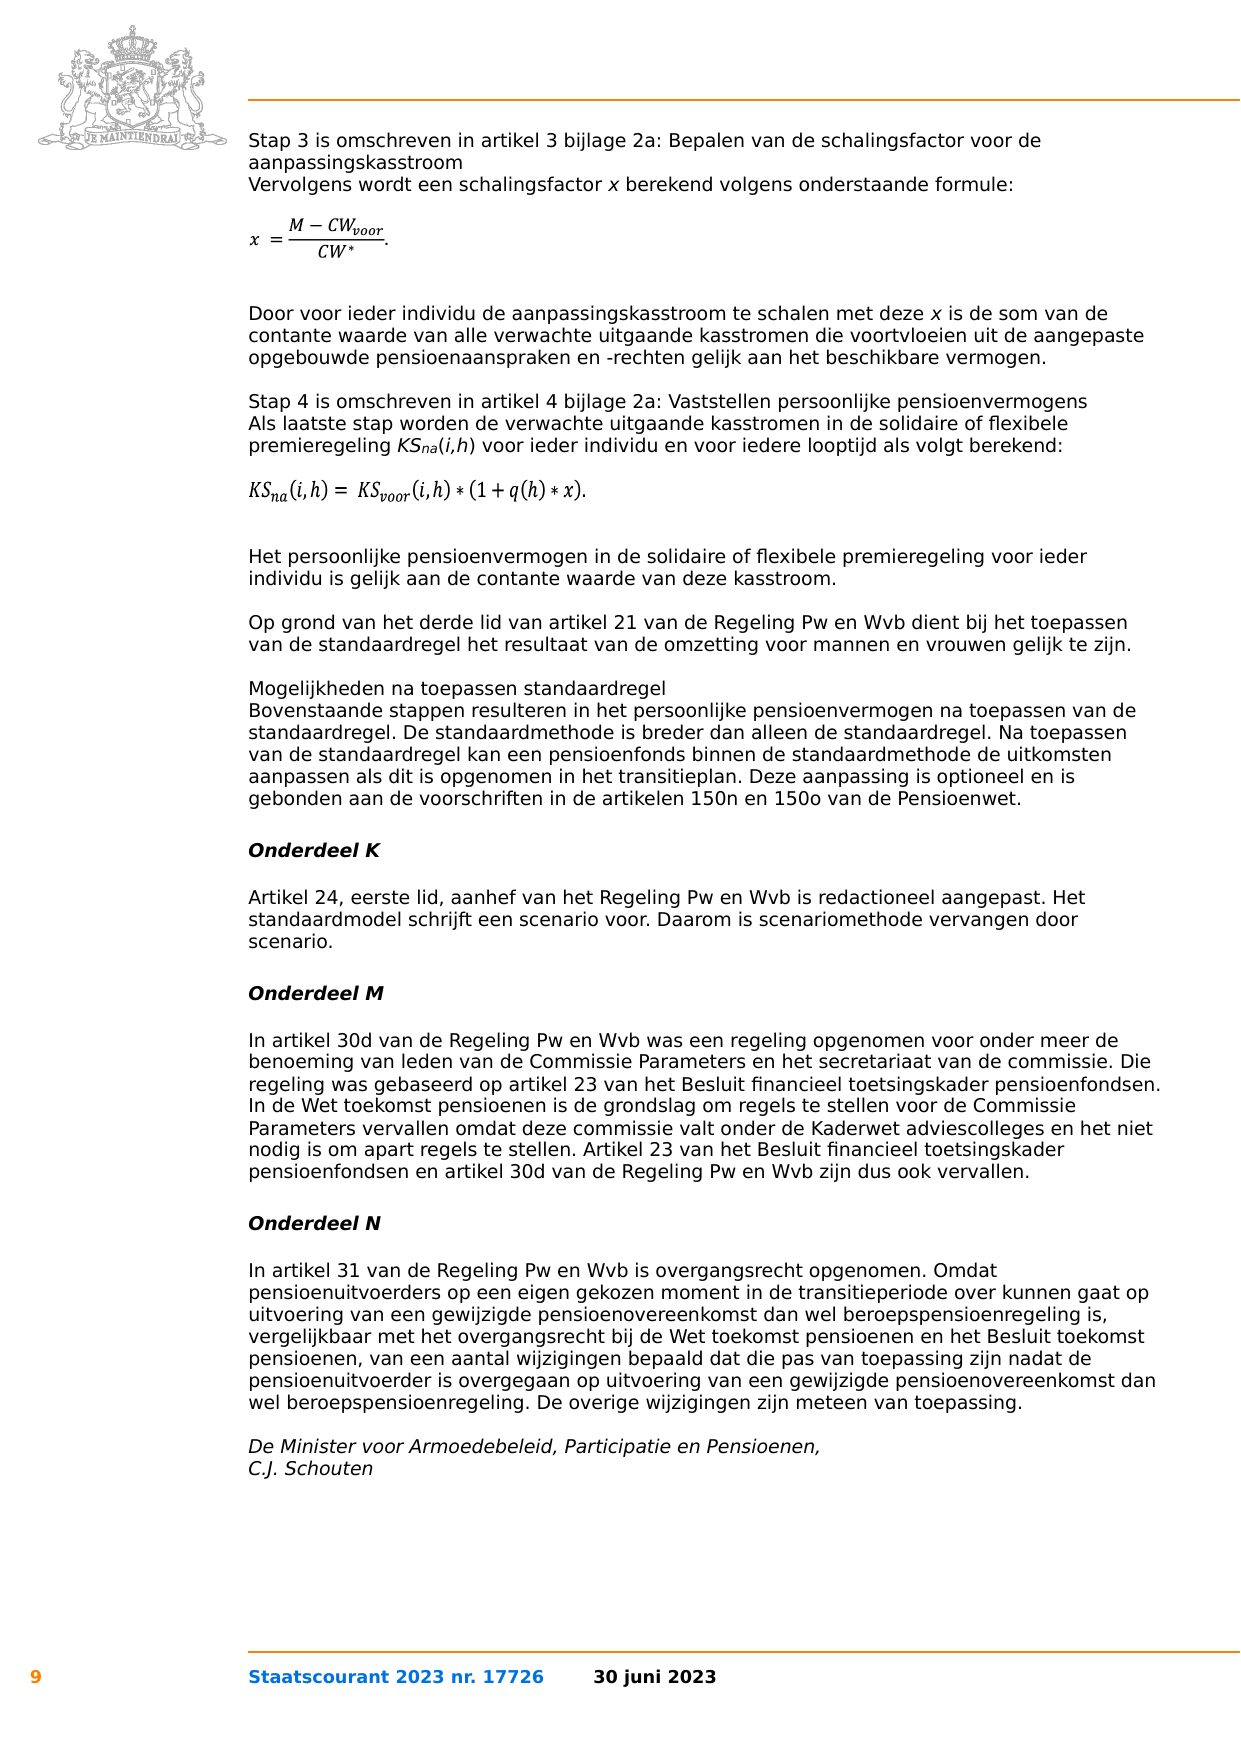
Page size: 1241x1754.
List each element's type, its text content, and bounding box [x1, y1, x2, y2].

text Op grond van het derde lid van artikel 21 van de Regeling Pw en Wvb dient bij het toepassen van de standaardregel het resultaat van de omzetting voor mannen en vrouwen gelijk te zijn. [248, 612, 1163, 656]
subtitle Onderdeel K [248, 839, 1163, 862]
text Bovenstaande stappen resulteren in het persoonlijke pensioenvermogen na toepassen van de standaardregel. De standaardmethode is breder dan alleen de standaardregel. Na toepassen van de standaardregel kan een pensioenfonds binnen de standaardmethode de uitkomsten aanpassen als dit is opgenomen in het transitieplan. Deze aanpassing is optioneel en is gebonden aan de voorschriften in de artikelen 150n en 150o van de Pensioenwet. [248, 700, 1163, 809]
text Stap 3 is omschreven in artikel 3 bijlage 2a: Bepalen van de schalingsfactor voor de aanpassingskasstroom [248, 130, 1163, 174]
subtitle Onderdeel M [248, 982, 1163, 1004]
text Artikel 24, eerste lid, aanhef van het Regeling Pw en Wvb is redactioneel aangepast. Het standaardmodel schrijft een scenario voor. Daarom is scenariomethode vervangen door scenario. [248, 887, 1163, 952]
subtitle Onderdeel N [248, 1213, 1163, 1235]
text Stap 4 is omschreven in artikel 4 bijlage 2a: Vaststellen persoonlijke pensioenvermogens [248, 391, 1163, 413]
text Door voor ieder individu de aanpassingskasstroom te schalen met deze x is de som van de contante waarde van alle verwachte uitgaande kasstromen die voortvloeien uit de aangepaste opgebouwde pensioenaanspraken en -rechten gelijk aan het beschikbare vermogen. [248, 303, 1163, 369]
text De Minister voor Armoedebeleid, Participatie en Pensioenen, C.J. Schouten [248, 1436, 1163, 1480]
picture [248, 478, 615, 503]
text Vervolgens wordt een schalingsfactor x berekend volgens onderstaande formule: [248, 174, 1163, 196]
text Als laatste stap worden de verwachte uitgaande kasstromen in de solidaire of flexibele premieregeling KSna(i,h) voor ieder individu en voor iedere looptijd als volgt berekend: [248, 413, 1163, 457]
text In artikel 31 van de Regeling Pw en Wvb is overgangsrecht opgenomen. Omdat pensioenuitvoerders op een eigen gekozen moment in de transitieperiode over kunnen gaat op uitvoering van een gewijzigde pensioenovereenkomst dan wel beroepspensioenregeling is, vergelijkbaar met het overgangsrecht bij de Wet toekomst pensioenen en het Besluit toekomst pensioenen, van een aantal wijzigingen bepaald dat die pas van toepassing zijn nadat de pensioenuitvoerder is overgegaan op uitvoering van een gewijzigde pensioenovereenkomst dan wel beroepspensioenregeling. De overige wijzigingen zijn meteen van toepassing. [248, 1260, 1163, 1414]
text Mogelijkheden na toepassen standaardregel [248, 678, 1163, 700]
text In artikel 30d van de Regeling Pw en Wvb was een regeling opgenomen voor onder meer de benoeming van leden van de Commissie Parameters en het secretariaat van de commissie. Die regeling was gebaseerd op artikel 23 van het Besluit financieel toetsingskader pensioenfondsen. In de Wet toekomst pensioenen is de grondslag om regels te stellen voor de Commissie Parameters vervallen omdat deze commissie valt onder de Kaderwet adviescolleges en het niet nodig is om apart regels te stellen. Artikel 23 van het Besluit financieel toetsingskader pensioenfondsen en artikel 30d van de Regeling Pw en Wvb zijn dus ook vervallen. [248, 1029, 1163, 1183]
text Het persoonlijke pensioenvermogen in de solidaire of flexibele premieregeling voor ieder individu is gelijk aan de contante waarde van deze kasstroom. [248, 546, 1163, 590]
picture [38, 25, 227, 150]
picture [248, 217, 402, 259]
